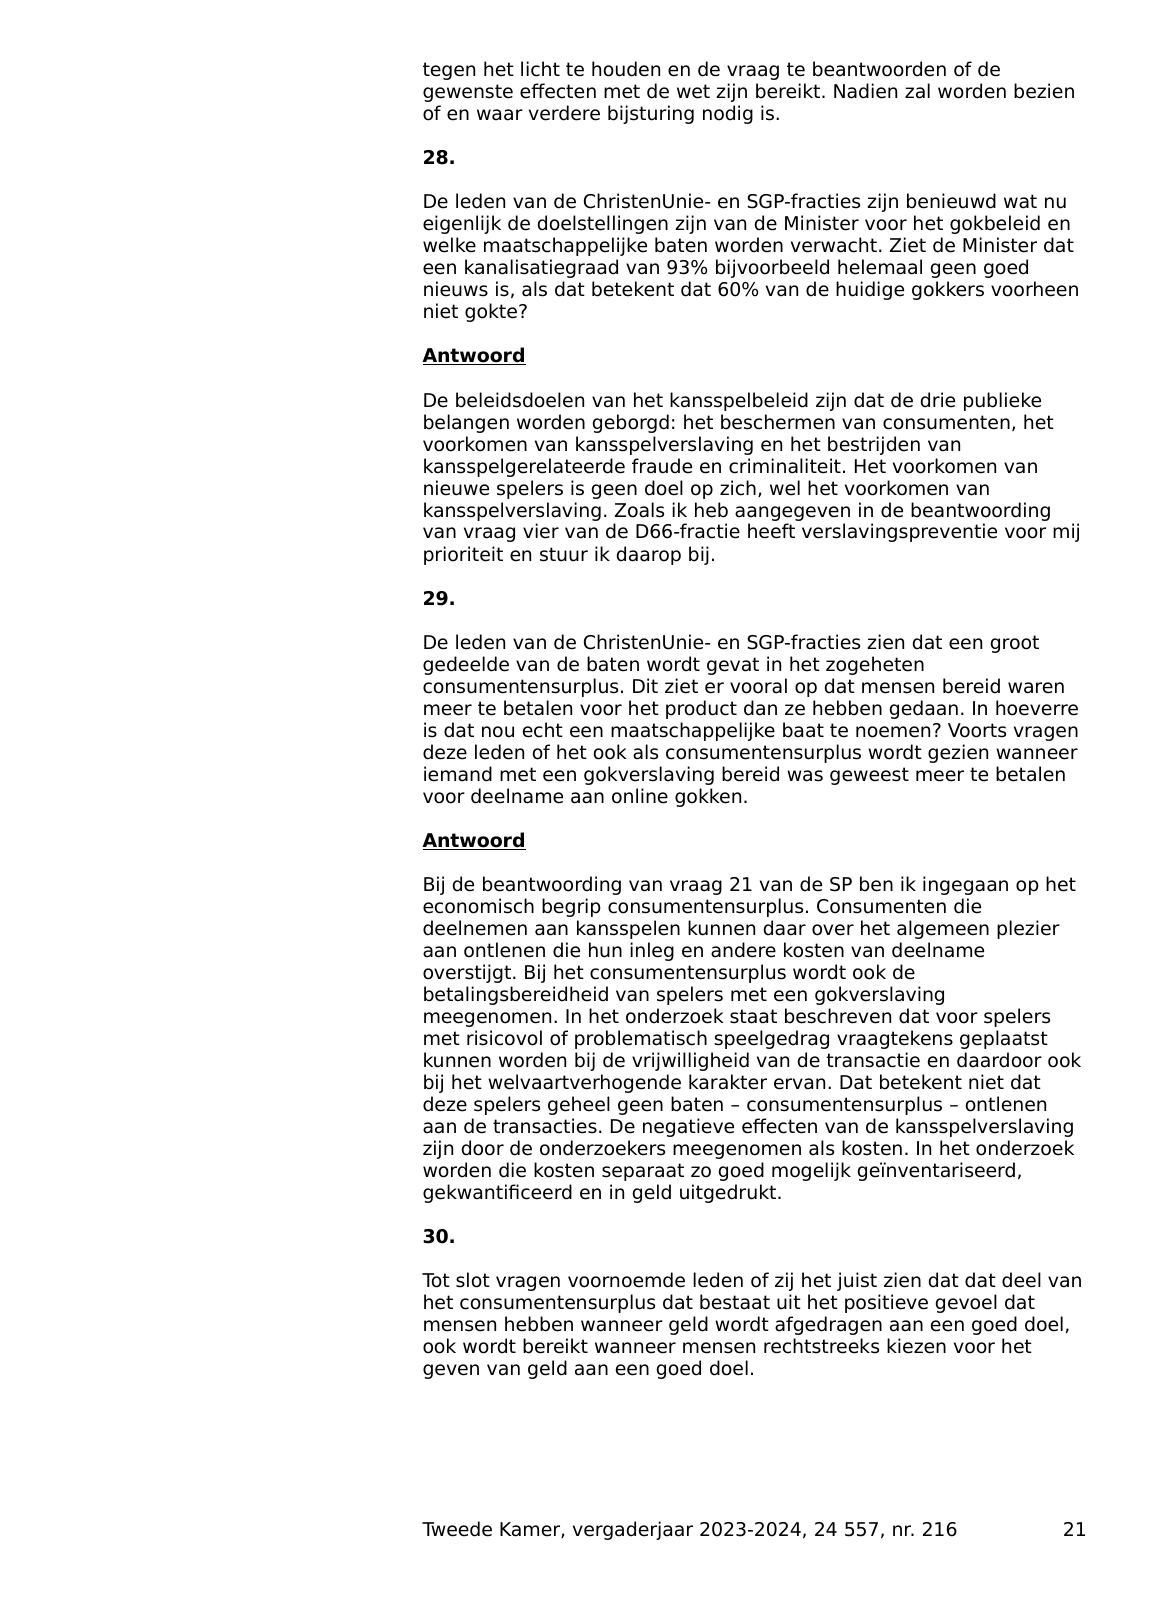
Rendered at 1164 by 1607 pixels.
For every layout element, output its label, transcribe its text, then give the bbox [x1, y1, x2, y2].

subtitle Antwoord [422, 345, 1087, 367]
text tegen het licht te houden en de vraag te beantwoorden of de gewenste effecten met de wet zijn bereikt. Nadien zal worden bezien of en waar verdere bijsturing nodig is. [422, 59, 1087, 125]
text De leden van de ChristenUnie- en SGP-fracties zijn benieuwd wat nu eigenlijk de doelstellingen zijn van de Minister voor het gokbeleid en welke maatschappelijke baten worden verwacht. Ziet de Minister dat een kanalisatiegraad van 93% bijvoorbeeld helemaal geen goed nieuws is, als dat betekent dat 60% van de huidige gokkers voorheen niet gokte? [422, 191, 1087, 323]
text Tot slot vragen voornoemde leden of zij het juist zien dat dat deel van het consumentensurplus dat bestaat uit het positieve gevoel dat mensen hebben wanneer geld wordt afgedragen aan een goed doel, ook wordt bereikt wanneer mensen rechtstreeks kiezen voor het geven van geld aan een goed doel. [422, 1270, 1087, 1380]
text Bij de beantwoording van vraag 21 van de SP ben ik ingegaan op het economisch begrip consumentensurplus. Consumenten die deelnemen aan kansspelen kunnen daar over het algemeen plezier aan ontlenen die hun inleg en andere kosten van deelname overstijgt. Bij het consumentensurplus wordt ook de betalingsbereidheid van spelers met een gokverslaving meegenomen. In het onderzoek staat beschreven dat voor spelers met risicovol of problematisch speelgedrag vraagtekens geplaatst kunnen worden bij de vrijwilligheid van de transactie en daardoor ook bij het welvaartverhogende karakter ervan. Dat betekent niet dat deze spelers geheel geen baten – consumentensurplus – ontlenen aan de transacties. De negatieve effecten van de kansspelverslaving zijn door de onderzoekers meegenomen als kosten. In het onderzoek worden die kosten separaat zo goed mogelijk geïnventariseerd, gekwantificeerd en in geld uitgedrukt. [422, 874, 1087, 1204]
text De beleidsdoelen van het kansspelbeleid zijn dat de drie publieke belangen worden geborgd: het beschermen van consumenten, het voorkomen van kansspelverslaving en het bestrijden van kansspelgerelateerde fraude en criminaliteit. Het voorkomen van nieuwe spelers is geen doel op zich, wel het voorkomen van kansspelverslaving. Zoals ik heb aangegeven in de beantwoording van vraag vier van de D66-fractie heeft verslavingspreventie voor mij prioriteit en stuur ik daarop bij. [422, 389, 1087, 565]
subtitle 28. [422, 147, 1087, 169]
subtitle 30. [422, 1226, 1087, 1248]
subtitle 29. [422, 588, 1087, 609]
text De leden van de ChristenUnie- en SGP-fracties zien dat een groot gedeelde van de baten wordt gevat in het zogeheten consumentensurplus. Dit ziet er vooral op dat mensen bereid waren meer te betalen voor het product dan ze hebben gedaan. In hoeverre is dat nou echt een maatschappelijke baat te noemen? Voorts vragen deze leden of het ook als consumentensurplus wordt gezien wanneer iemand met een gokverslaving bereid was geweest meer te betalen voor deelname aan online gokken. [422, 632, 1087, 808]
subtitle Antwoord [422, 830, 1087, 852]
